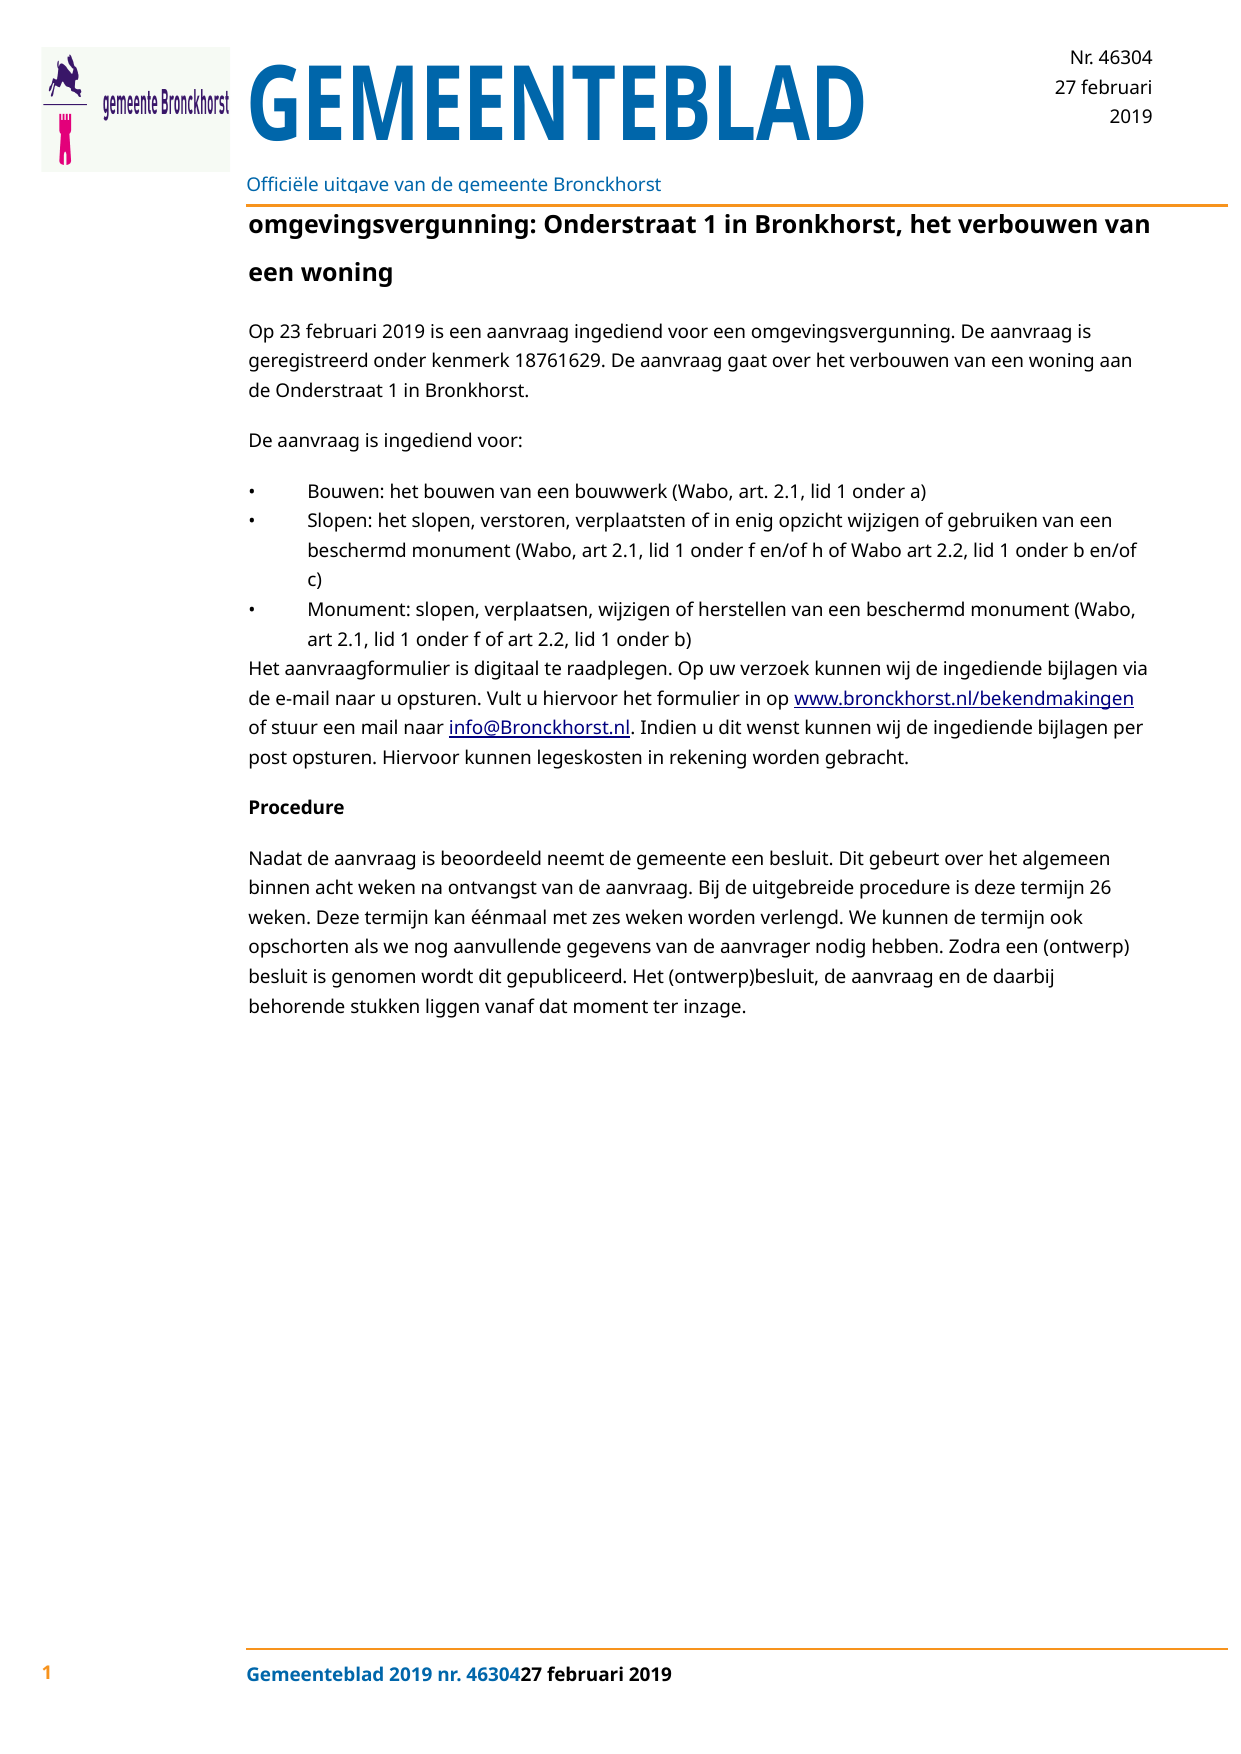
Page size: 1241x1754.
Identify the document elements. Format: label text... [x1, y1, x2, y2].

list Monument: slopen, verplaatsen, wijzigen of herstellen van een beschermd monument (Wabo, art 2.1, lid 1 onder f of art 2.2, lid 1 onder b) [248, 596, 1152, 652]
list Slopen: het slopen, verstoren, verplaatsten of in enig opzicht wijzigen of gebruiken van een beschermd monument (Wabo, art 2.1, lid 1 onder f en/of h of Wabo art 2.2, lid 1 onder b en/of c) [248, 507, 1152, 592]
text De aanvraag is ingediend voor: [248, 427, 1152, 453]
picture [41, 47, 231, 172]
text Het aanvraagformulier is digitaal te raadplegen. Op uw verzoek kunnen wij de ingediende bijlagen via de e-mail naar u opsturen. Vult u hiervoor het formulier in op www.bronckhorst.nl/bekendmakingen of stuur een mail naar info@Bronckhorst.nl. Indien u dit wenst kunnen wij de ingediende bijlagen per post opsturen. Hiervoor kunnen legeskosten in rekening worden gebracht. [248, 655, 1152, 770]
list Bouwen: het bouwen van een bouwwerk (Wabo, art. 2.1, lid 1 onder a) [248, 478, 1152, 504]
text omgevingsvergunning: Onderstraat 1 in Bronkhorst, het verbouwen van een woning [248, 207, 1152, 288]
text Nadat de aanvraag is beoordeeld neemt de gemeente een besluit. Dit gebeurt over het algemeen binnen acht weken na ontvangst van de aanvraag. Bij de uitgebreide procedure is deze termijn 26 weken. Deze termijn kan éénmaal met zes weken worden verlengd. We kunnen de termijn ook opschorten als we nog aanvullende gegevens van de aanvrager nodig hebben. Zodra een (ontwerp) besluit is genomen wordt dit gepubliceerd. Het (ontwerp)besluit, de aanvraag en de daarbij behorende stukken liggen vanaf dat moment ter inzage. [248, 845, 1152, 1019]
text Op 23 februari 2019 is een aanvraag ingediend voor een omgevingsvergunning. De aanvraag is geregistreerd onder kenmerk 18761629. De aanvraag gaat over het verbouwen van een woning aan de Onderstraat 1 in Bronkhorst. [248, 318, 1152, 403]
text Procedure [248, 794, 1152, 820]
